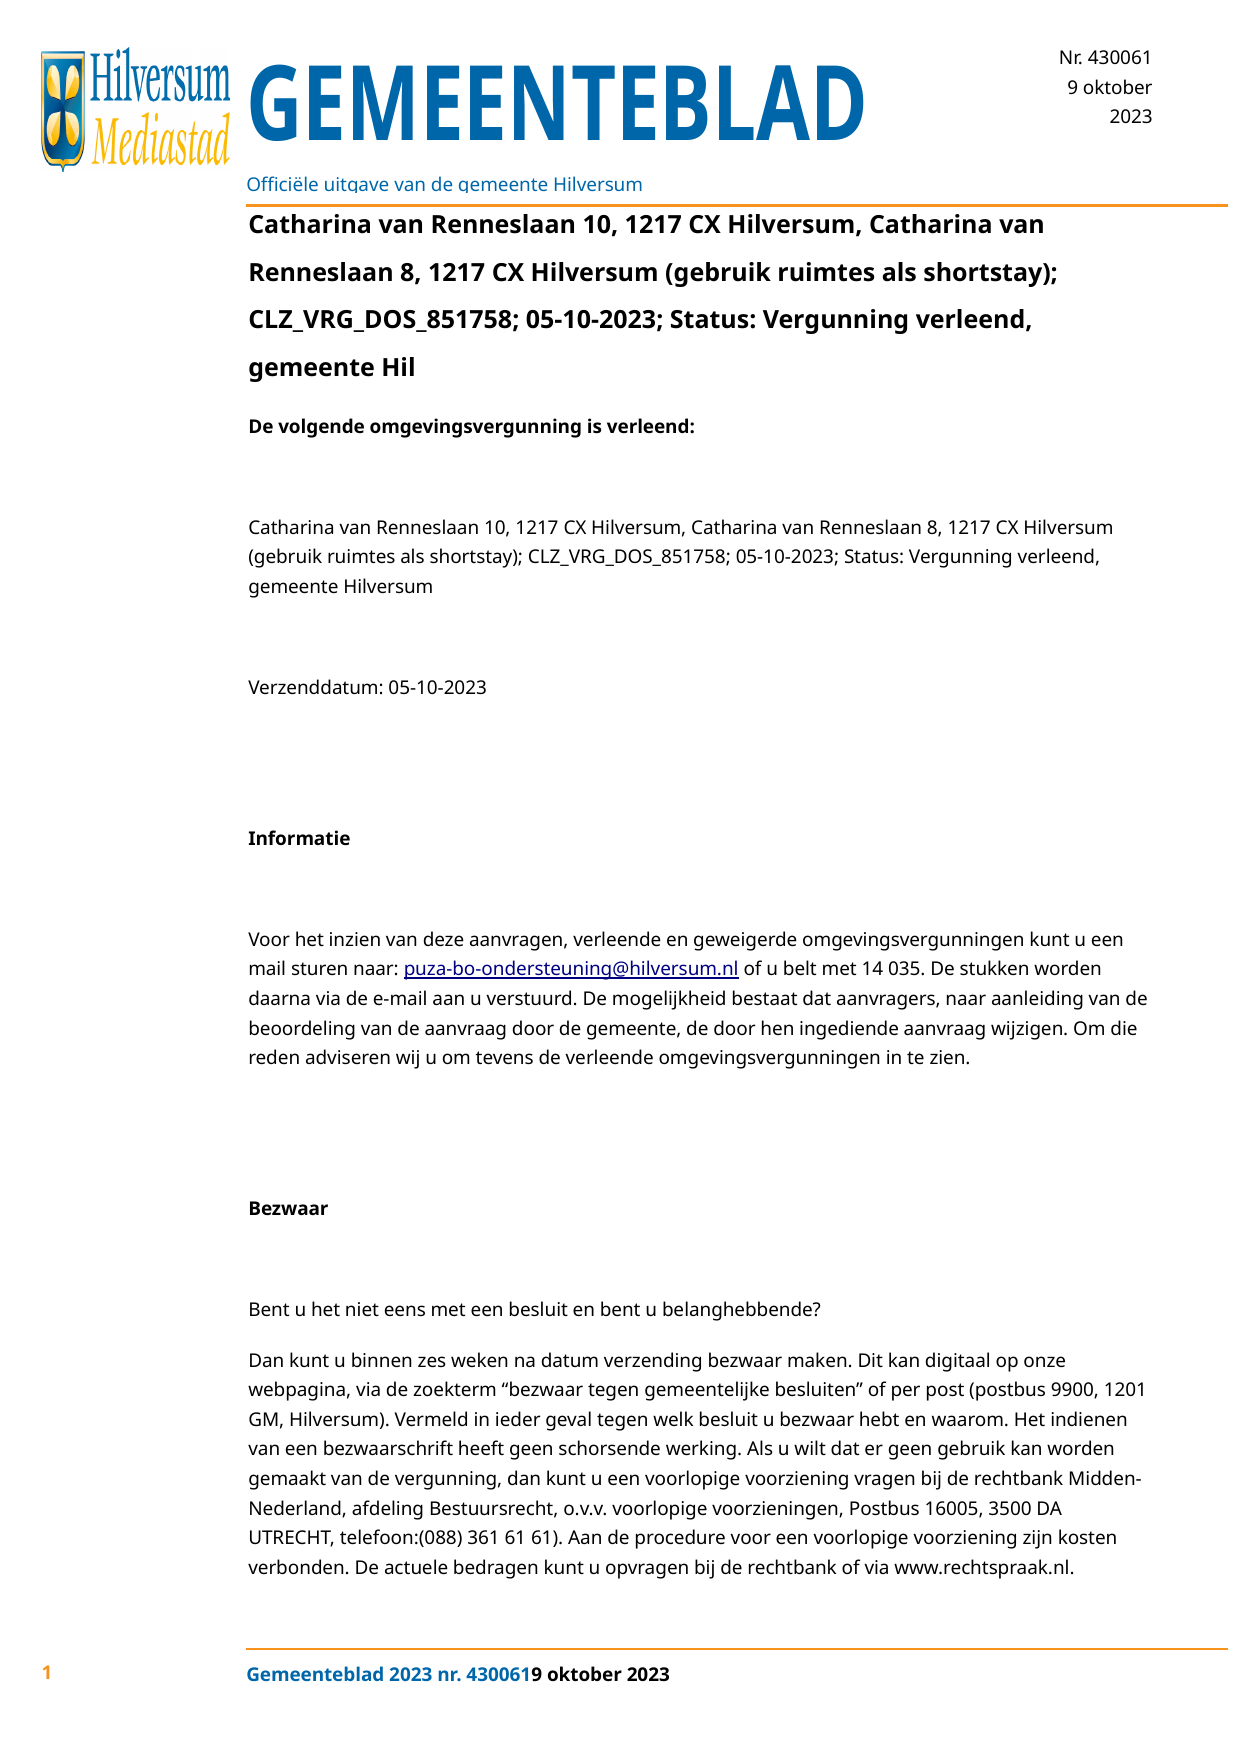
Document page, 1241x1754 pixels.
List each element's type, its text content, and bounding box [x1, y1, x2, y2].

text De volgende omgevingsvergunning is verleend: [248, 413, 1152, 439]
text Bent u het niet eens met een besluit en bent u belanghebbende? [248, 1296, 1152, 1322]
picture [41, 47, 231, 172]
text Dan kunt u binnen zes weken na datum verzending bezwaar maken. Dit kan digitaal op onze webpagina, via de zoekterm “bezwaar tegen gemeentelijke besluiten” of per post (postbus 9900, 1201 GM, Hilversum). Vermeld in ieder geval tegen welk besluit u bezwaar hebt en waarom. Het indienen van een bezwaarschrift heeft geen schorsende werking. Als u wilt dat er geen gebruik kan worden gemaakt van de vergunning, dan kunt u een voorlopige voorziening vragen bij de rechtbank Midden-Nederland, afdeling Bestuursrecht, o.v.v. voorlopige voorzieningen, Postbus 16005, 3500 DA UTRECHT, telefoon:(088) 361 61 61). Aan de procedure voor een voorlopige voorziening zijn kosten verbonden. De actuele bedragen kunt u opvragen bij de rechtbank of via www.rechtspraak.nl. [248, 1347, 1152, 1580]
text Catharina van Renneslaan 10, 1217 CX Hilversum, Catharina van Renneslaan 8, 1217 CX Hilversum (gebruik ruimtes als shortstay); CLZ_VRG_DOS_851758; 05-10-2023; Status: Vergunning verleend, gemeente Hil [248, 207, 1152, 384]
text Bezwaar [248, 1196, 1152, 1221]
text Verzenddatum: 05-10-2023 [248, 674, 1152, 700]
text Voor het inzien van deze aanvragen, verleende en geweigerde omgevingsvergunningen kunt u een mail sturen naar: puza-bo-ondersteuning@hilversum.nl of u belt met 14 035. De stukken worden daarna via de e-mail aan u verstuurd. De mogelijkheid bestaat dat aanvragers, naar aanleiding van de beoordeling van de aanvraag door de gemeente, de door hen ingediende aanvraag wijzigen. Om die reden adviseren wij u om tevens de verleende omgevingsvergunningen in te zien. [248, 926, 1152, 1070]
text Informatie [248, 825, 1152, 851]
text Catharina van Renneslaan 10, 1217 CX Hilversum, Catharina van Renneslaan 8, 1217 CX Hilversum (gebruik ruimtes als shortstay); CLZ_VRG_DOS_851758; 05-10-2023; Status: Vergunning verleend, gemeente Hilversum [248, 514, 1152, 599]
